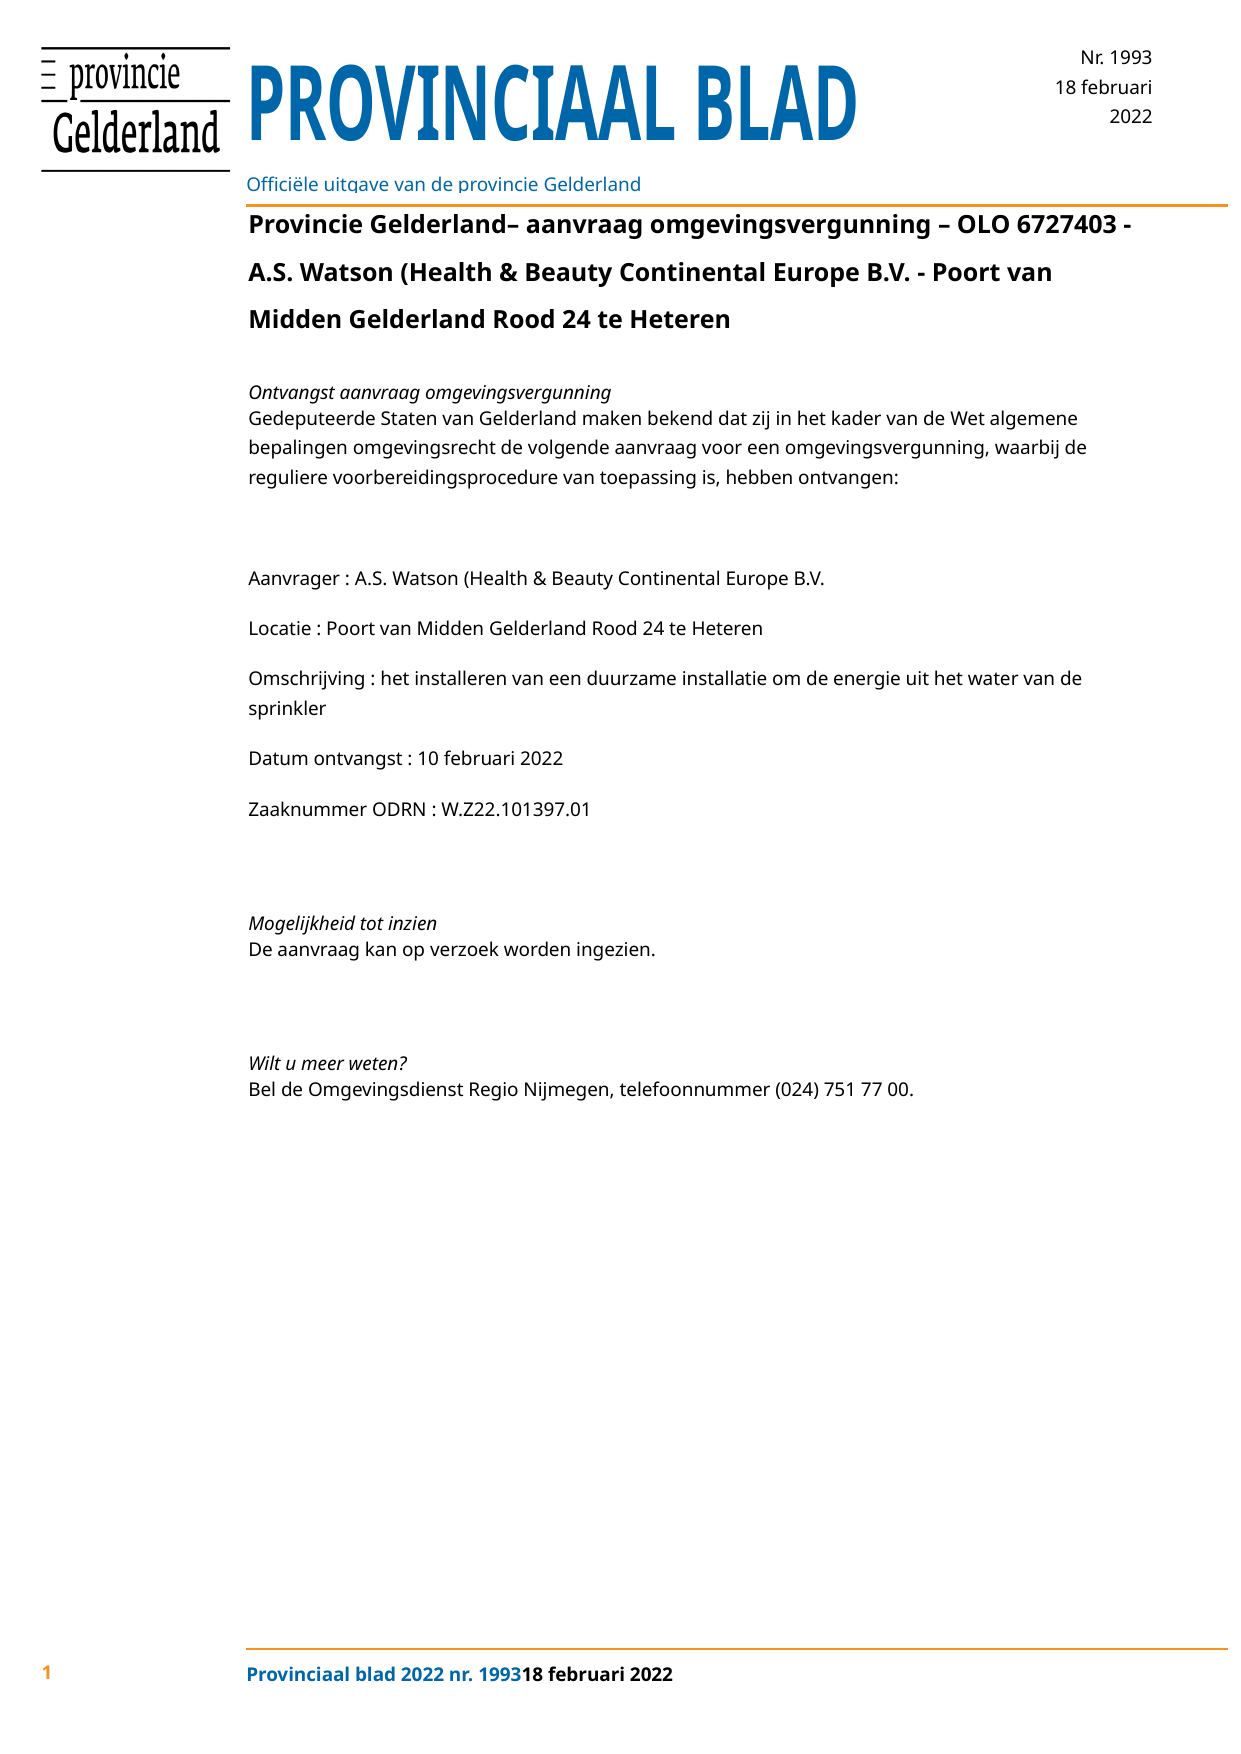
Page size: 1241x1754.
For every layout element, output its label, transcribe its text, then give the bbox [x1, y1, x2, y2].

text Datum ontvangst : 10 februari 2022 [248, 746, 1152, 771]
text Aanvrager : A.S. Watson (Health & Beauty Continental Europe B.V. [248, 565, 1152, 591]
text Provincie Gelderland– aanvraag omgevingsvergunning – OLO 6727403 - A.S. Watson (Health & Beauty Continental Europe B.V. - Poort van Midden Gelderland Rood 24 te Heteren [248, 207, 1152, 336]
picture [41, 47, 231, 172]
text Omschrijving : het installeren van een duurzame installatie om de energie uit het water van de sprinkler [248, 666, 1152, 721]
text Mogelijkheid tot inzien [248, 910, 1152, 936]
text Ontvangst aanvraag omgevingsvergunning [248, 379, 1152, 405]
text Zaaknummer ODRN : W.Z22.101397.01 [248, 796, 1152, 822]
text De aanvraag kan op verzoek worden ingezien. [248, 936, 1152, 962]
text Locatie : Poort van Midden Gelderland Rood 24 te Heteren [248, 615, 1152, 641]
text Gedeputeerde Staten van Gelderland maken bekend dat zij in het kader van de Wet algemene bepalingen omgevingsrecht de volgende aanvraag voor een omgevingsvergunning, waarbij de reguliere voorbereidingsprocedure van toepassing is, hebben ontvangen: [248, 405, 1152, 490]
text Bel de Omgevingsdienst Regio Nijmegen, telefoonnummer (024) 751 77 00. [248, 1076, 1152, 1102]
text Wilt u meer weten? [248, 1051, 1152, 1076]
